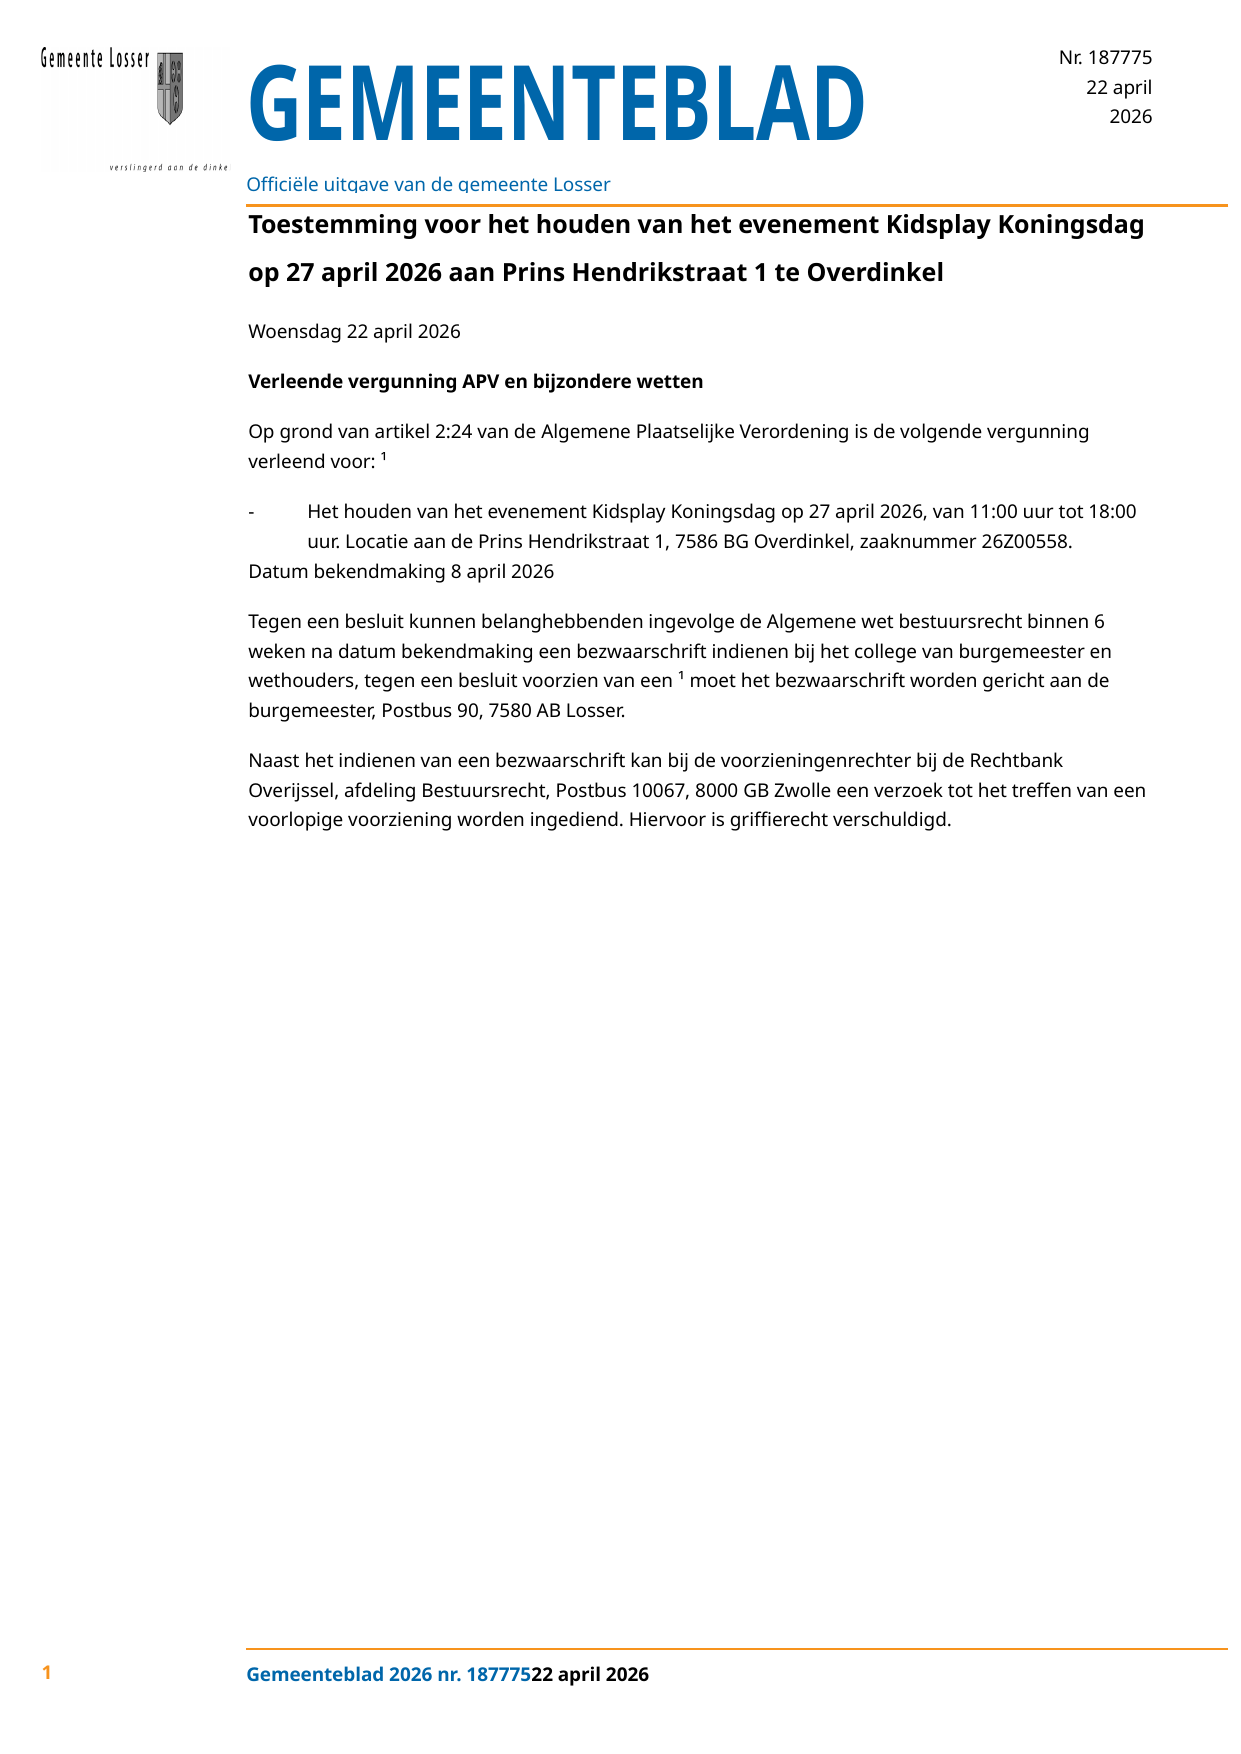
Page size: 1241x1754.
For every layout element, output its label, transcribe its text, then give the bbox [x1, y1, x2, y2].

text Verleende vergunning APV en bijzondere wetten [248, 368, 1152, 394]
text Naast het indienen van een bezwaarschrift kan bij de voorzieningenrechter bij de Rechtbank Overijssel, afdeling Bestuursrecht, Postbus 10067, 8000 GB Zwolle een verzoek tot het treffen van een voorlopige voorziening worden ingediend. Hiervoor is griffierecht verschuldigd. [248, 747, 1152, 832]
text Datum bekendmaking 8 april 2026 [248, 558, 1152, 584]
picture [41, 47, 231, 172]
text Toestemming voor het houden van het evenement Kidsplay Koningsdag op 27 april 2026 aan Prins Hendrikstraat 1 te Overdinkel [248, 207, 1152, 288]
text Op grond van artikel 2:24 van de Algemene Plaatselijke Verordening is de volgende vergunning verleend voor: ¹ [248, 419, 1152, 474]
list Het houden van het evenement Kidsplay Koningsdag op 27 april 2026, van 11:00 uur tot 18:00 uur. Locatie aan de Prins Hendrikstraat 1, 7586 BG Overdinkel, zaaknummer 26Z00558. [248, 499, 1152, 554]
text Tegen een besluit kunnen belanghebbenden ingevolge de Algemene wet bestuursrecht binnen 6 weken na datum bekendmaking een bezwaarschrift indienen bij het college van burgemeester en wethouders, tegen een besluit voorzien van een ¹ moet het bezwaarschrift worden gericht aan de burgemeester, Postbus 90, 7580 AB Losser. [248, 608, 1152, 723]
text Woensdag 22 april 2026 [248, 318, 1152, 344]
